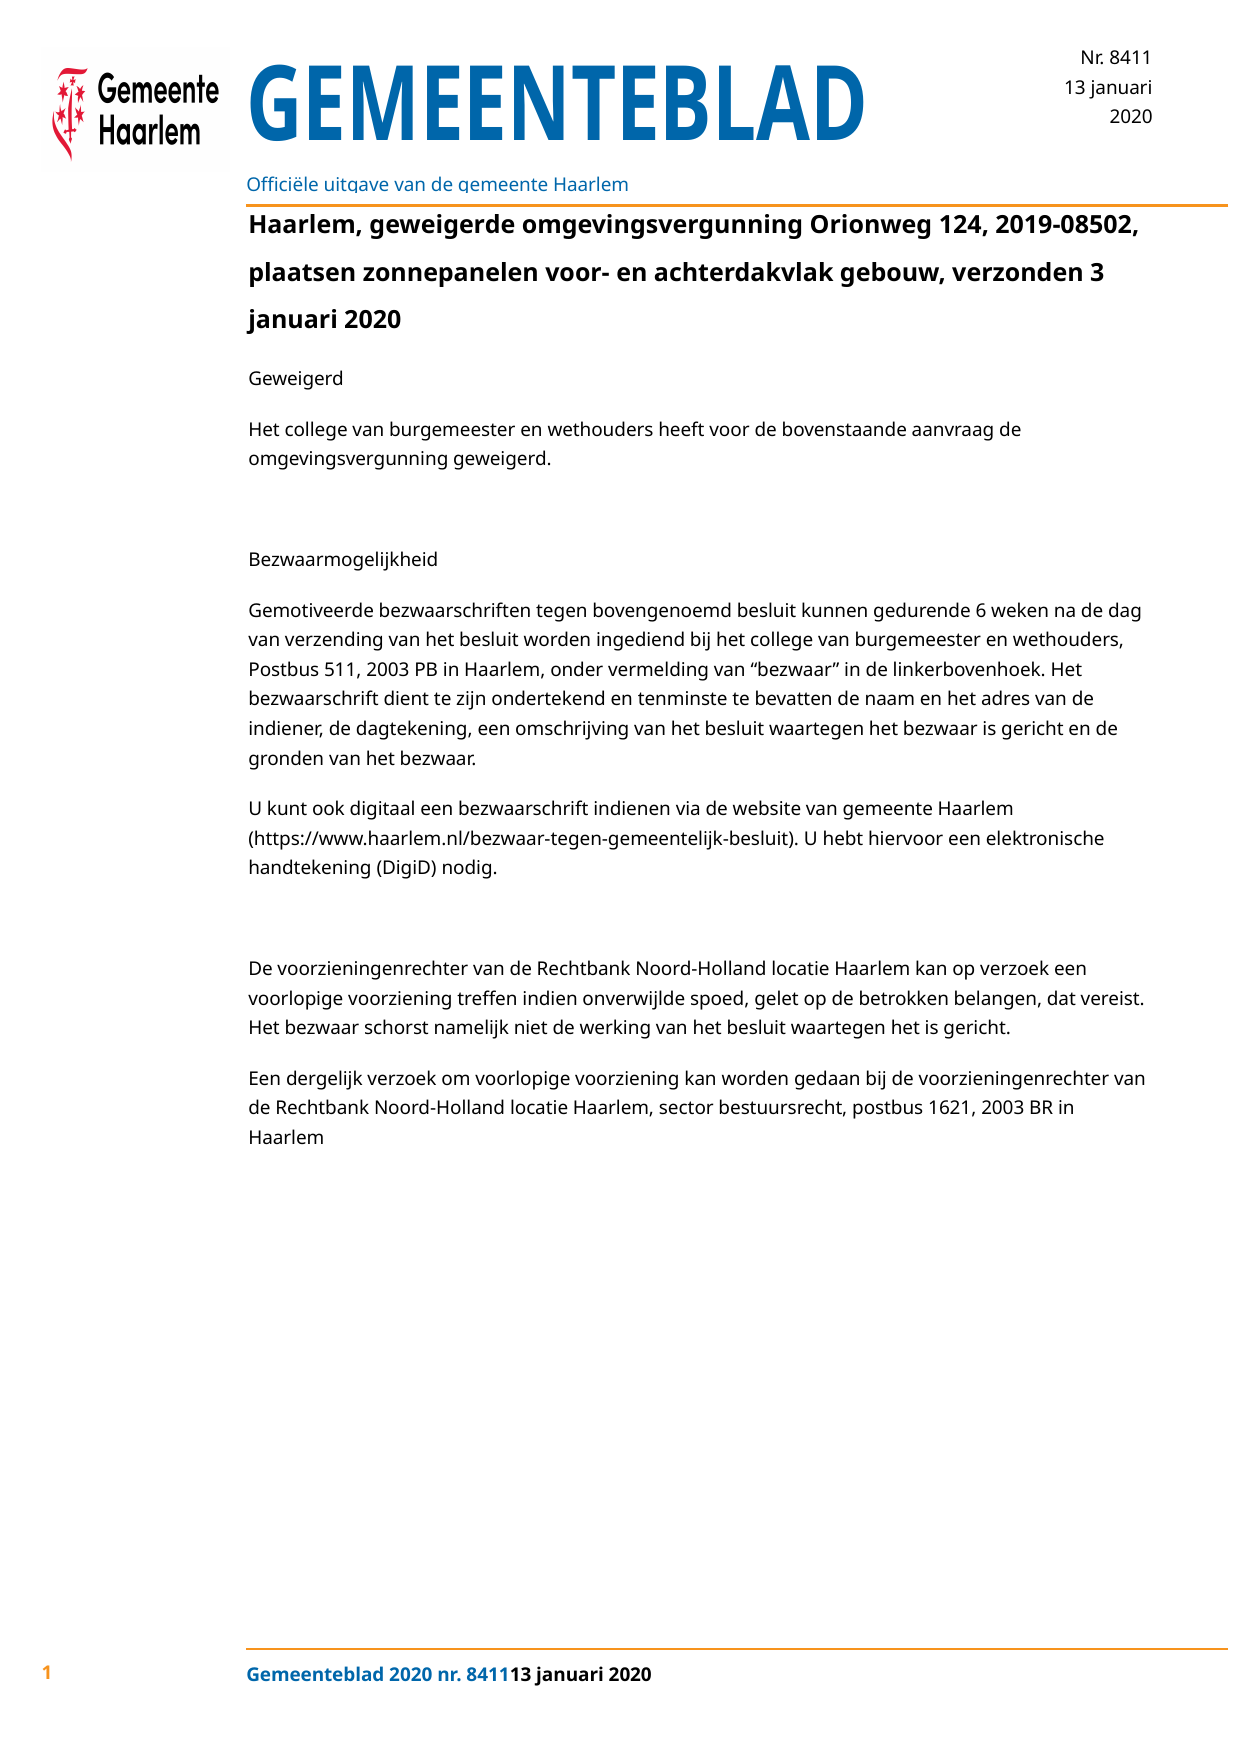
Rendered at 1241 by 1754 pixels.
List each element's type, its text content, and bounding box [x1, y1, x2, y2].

text De voorzieningenrechter van de Rechtbank Noord-Holland locatie Haarlem kan op verzoek een voorlopige voorziening treffen indien onverwijlde spoed, gelet op de betrokken belangen, dat vereist. Het bezwaar schorst namelijk niet de werking van het besluit waartegen het is gericht. [248, 955, 1152, 1040]
text Gemotiveerde bezwaarschriften tegen bovengenoemd besluit kunnen gedurende 6 weken na de dag van verzending van het besluit worden ingediend bij het college van burgemeester en wethouders, Postbus 511, 2003 PB in Haarlem, onder vermelding van “bezwaar” in de linkerbovenhoek. Het bezwaarschrift dient te zijn ondertekend en tenminste te bevatten de naam en het adres van de indiener, de dagtekening, een omschrijving van het besluit waartegen het bezwaar is gericht en de gronden van het bezwaar. [248, 597, 1152, 770]
text U kunt ook digitaal een bezwaarschrift indienen via de website van gemeente Haarlem (https://www.haarlem.nl/bezwaar-tegen-gemeentelijk-besluit). U hebt hiervoor een elektronische handtekening (DigiD) nodig. [248, 795, 1152, 880]
text Het college van burgemeester en wethouders heeft voor de bovenstaande aanvraag de omgevingsvergunning geweigerd. [248, 416, 1152, 471]
text Een dergelijk verzoek om voorlopige voorziening kan worden gedaan bij de voorzieningenrechter van de Rechtbank Noord-Holland locatie Haarlem, sector bestuursrecht, postbus 1621, 2003 BR in Haarlem [248, 1065, 1152, 1149]
picture [41, 47, 231, 172]
text Geweigerd [248, 366, 1152, 391]
text Bezwaarmogelijkheid [248, 546, 1152, 572]
text Haarlem, geweigerde omgevingsvergunning Orionweg 124, 2019-08502, plaatsen zonnepanelen voor- en achterdakvlak gebouw, verzonden 3 januari 2020 [248, 207, 1152, 336]
